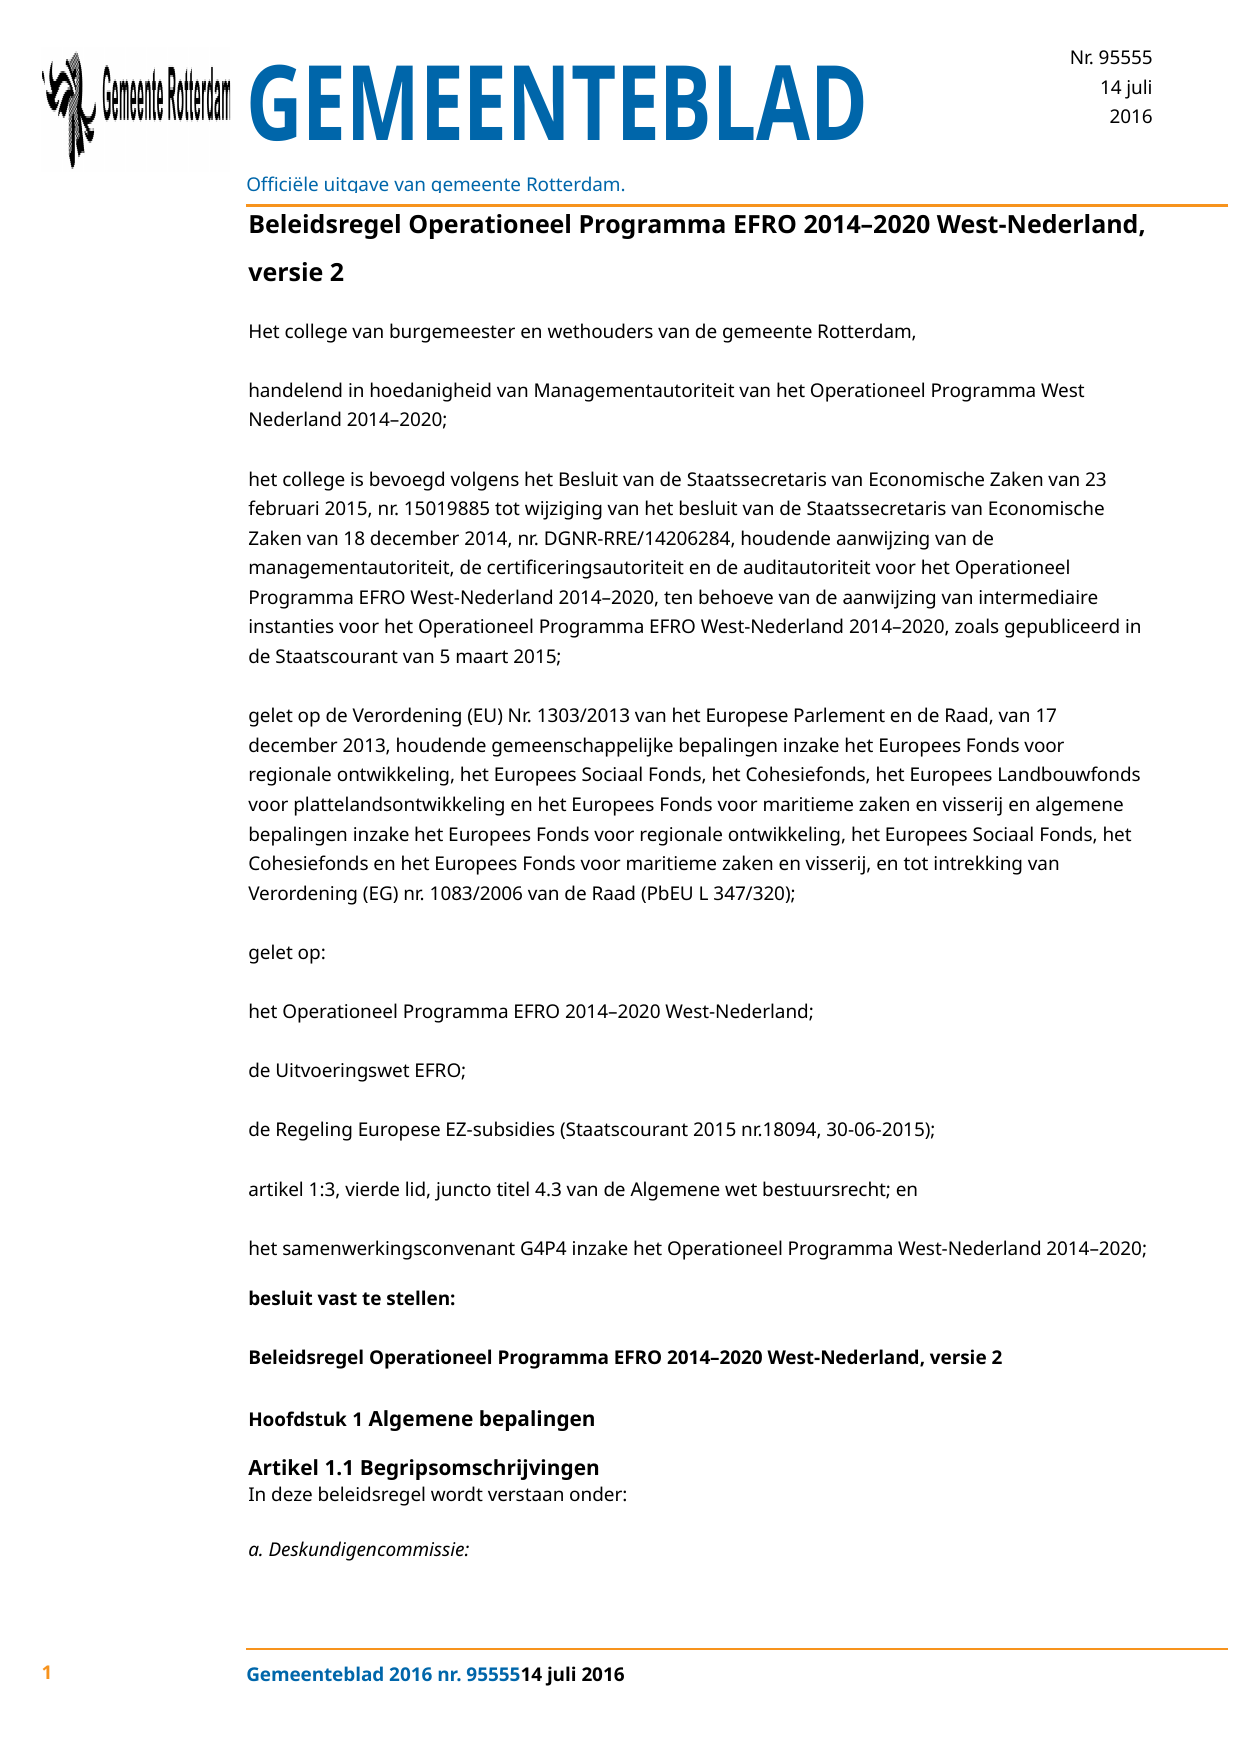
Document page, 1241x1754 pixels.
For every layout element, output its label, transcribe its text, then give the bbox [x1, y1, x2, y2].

text besluit vast te stellen: [248, 1285, 1152, 1311]
text a. Deskundigencommissie: [248, 1537, 1152, 1562]
text gelet op: [248, 939, 1152, 965]
text Beleidsregel Operationeel Programma EFRO 2014–2020 West-Nederland, versie 2 [248, 207, 1152, 288]
text de Regeling Europese EZ-subsidies (Staatscourant 2015 nr.18094, 30-06-2015); [248, 1117, 1152, 1142]
text het college is bevoegd volgens het Besluit van de Staatssecretaris van Economische Zaken van 23 februari 2015, nr. 15019885 tot wijziging van het besluit van de Staatssecretaris van Economische Zaken van 18 december 2014, nr. DGNR-RRE/14206284, houdende aanwijzing van de managementautoriteit, de certificeringsautoriteit en de auditautoriteit voor het Operationeel Programma EFRO West-Nederland 2014–2020, ten behoeve van de aanwijzing van intermediaire instanties voor het Operationeel Programma EFRO West-Nederland 2014–2020, zoals gepubliceerd in de Staatscourant van 5 maart 2015; [248, 466, 1152, 669]
text Hoofdstuk 1 Algemene bepalingen [248, 1404, 1152, 1432]
text In deze beleidsregel wordt verstaan onder: [248, 1481, 1152, 1507]
text artikel 1:3, vierde lid, juncto titel 4.3 van de Algemene wet bestuursrecht; en [248, 1176, 1152, 1202]
text de Uitvoeringswet EFRO; [248, 1057, 1152, 1083]
text Artikel 1.1 Begripsomschrijvingen [248, 1453, 1152, 1481]
text Het college van burgemeester en wethouders van de gemeente Rotterdam, [248, 318, 1152, 344]
text het samenwerkingsconvenant G4P4 inzake het Operationeel Programma West-Nederland 2014–2020; [248, 1235, 1152, 1261]
text gelet op de Verordening (EU) Nr. 1303/2013 van het Europese Parlement en de Raad, van 17 december 2013, houdende gemeenschappelijke bepalingen inzake het Europees Fonds voor regionale ontwikkeling, het Europees Sociaal Fonds, het Cohesiefonds, het Europees Landbouwfonds voor plattelandsontwikkeling en het Europees Fonds voor maritieme zaken en visserij en algemene bepalingen inzake het Europees Fonds voor regionale ontwikkeling, het Europees Sociaal Fonds, het Cohesiefonds en het Europees Fonds voor maritieme zaken en visserij, en tot intrekking van Verordening (EG) nr. 1083/2006 van de Raad (PbEU L 347/320); [248, 702, 1152, 906]
text handelend in hoedanigheid van Managementautoriteit van het Operationeel Programma West Nederland 2014–2020; [248, 377, 1152, 432]
text Beleidsregel Operationeel Programma EFRO 2014–2020 West-Nederland, versie 2 [248, 1344, 1152, 1370]
text het Operationeel Programma EFRO 2014–2020 West-Nederland; [248, 998, 1152, 1024]
picture [41, 47, 231, 172]
